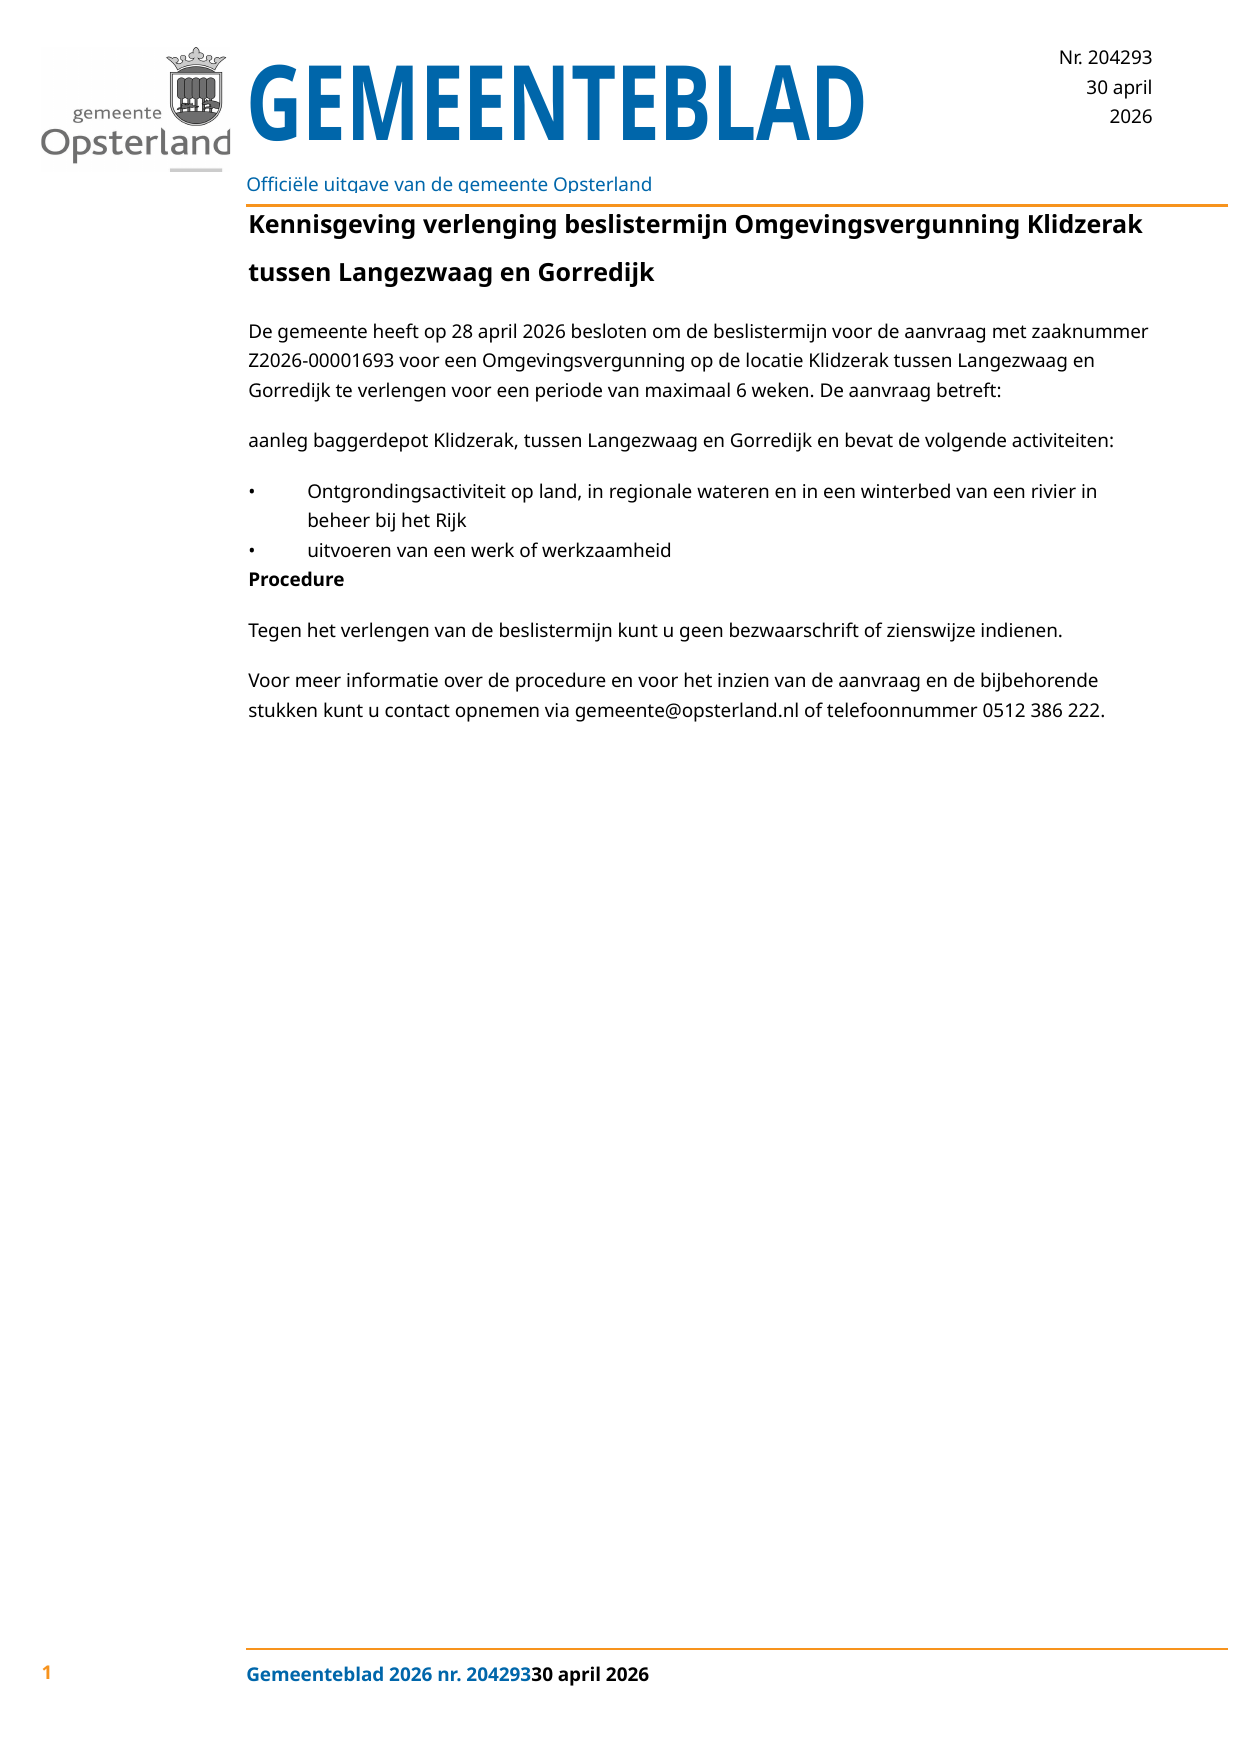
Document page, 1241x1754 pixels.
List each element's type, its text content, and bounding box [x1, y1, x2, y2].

text Procedure [248, 567, 1152, 592]
text aanleg baggerdepot Klidzerak, tussen Langezwaag en Gorredijk en bevat de volgende activiteiten: [248, 427, 1152, 453]
text Voor meer informatie over de procedure en voor het inzien van de aanvraag en de bijbehorende stukken kunt u contact opnemen via gemeente@opsterland.nl of telefoonnummer 0512 386 222. [248, 667, 1152, 723]
list Ontgrondingsactiviteit op land, in regionale wateren en in een winterbed van een rivier in beheer bij het Rijk [248, 478, 1152, 533]
text Tegen het verlengen van de beslistermijn kunt u geen bezwaarschrift of zienswijze indienen. [248, 617, 1152, 643]
text Kennisgeving verlenging beslistermijn Omgevingsvergunning Klidzerak tussen Langezwaag en Gorredijk [248, 207, 1152, 288]
picture [41, 47, 231, 172]
text De gemeente heeft op 28 april 2026 besloten om de beslistermijn voor de aanvraag met zaaknummer Z2026-00001693 voor een Omgevingsvergunning op de locatie Klidzerak tussen Langezwaag en Gorredijk te verlengen voor een periode van maximaal 6 weken. De aanvraag betreft: [248, 318, 1152, 403]
list uitvoeren van een werk of werkzaamheid [248, 537, 1152, 563]
